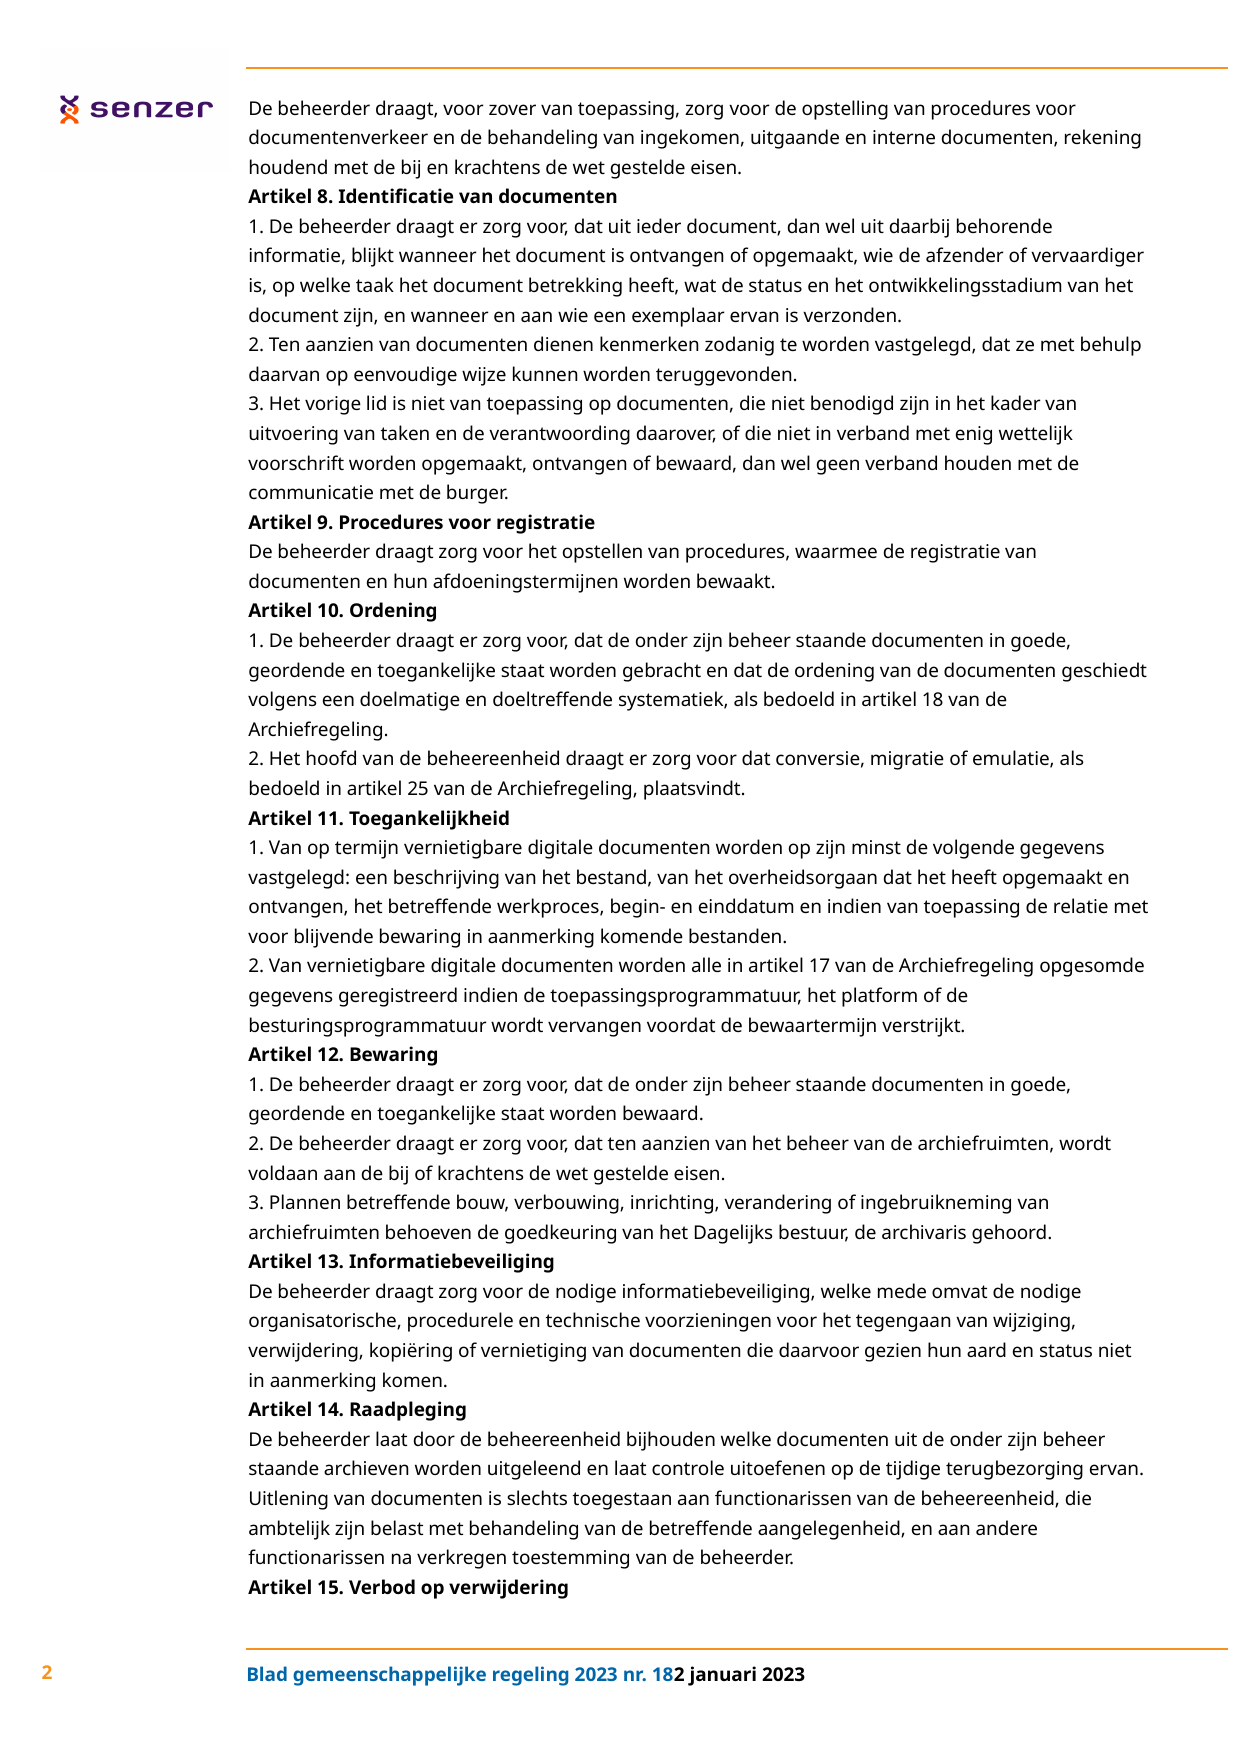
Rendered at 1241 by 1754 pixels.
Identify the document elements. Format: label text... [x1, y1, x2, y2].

text Artikel 10. Ordening [248, 598, 1152, 623]
text De beheerder draagt zorg voor het opstellen van procedures, waarmee de registratie van documenten en hun afdoeningstermijnen worden bewaakt. [248, 538, 1152, 594]
text 2. Ten aanzien van documenten dienen kenmerken zodanig te worden vastgelegd, dat ze met behulp daarvan op eenvoudige wijze kunnen worden teruggevonden. [248, 331, 1152, 387]
text 1. De beheerder draagt er zorg voor, dat uit ieder document, dan wel uit daarbij behorende informatie, blijkt wanneer het document is ontvangen of opgemaakt, wie de afzender of vervaardiger is, op welke taak het document betrekking heeft, wat de status en het ontwikkelingsstadium van het document zijn, en wanneer en aan wie een exemplaar ervan is verzonden. [248, 213, 1152, 328]
text Artikel 14. Raadpleging [248, 1396, 1152, 1422]
text Artikel 11. Toegankelijkheid [248, 805, 1152, 831]
text De beheerder draagt, voor zover van toepassing, zorg voor de opstelling van procedures voor documentenverkeer en de behandeling van ingekomen, uitgaande en interne documenten, rekening houdend met de bij en krachtens de wet gestelde eisen. [248, 95, 1152, 180]
text Artikel 9. Procedures voor registratie [248, 509, 1152, 535]
text Artikel 8. Identificatie van documenten [248, 183, 1152, 209]
text 2. Het hoofd van de beheereenheid draagt er zorg voor dat conversie, migratie of emulatie, als bedoeld in artikel 25 van de Archiefregeling, plaatsvindt. [248, 746, 1152, 801]
text De beheerder laat door de beheereenheid bijhouden welke documenten uit de onder zijn beheer staande archieven worden uitgeleend en laat controle uitoefenen op de tijdige terugbezorging ervan. Uitlening van documenten is slechts toegestaan aan functionarissen van de beheereenheid, die ambtelijk zijn belast met behandeling van de betreffende aangelegenheid, en aan andere functionarissen na verkregen toestemming van de beheerder. [248, 1426, 1152, 1570]
text 1. De beheerder draagt er zorg voor, dat de onder zijn beheer staande documenten in goede, geordende en toegankelijke staat worden gebracht en dat de ordening van de documenten geschiedt volgens een doelmatige en doeltreffende systematiek, als bedoeld in artikel 18 van de Archiefregeling. [248, 627, 1152, 742]
text Artikel 13. Informatiebeveiliging [248, 1248, 1152, 1274]
text 2. Van vernietigbare digitale documenten worden alle in artikel 17 van de Archiefregeling opgesomde gegevens geregistreerd indien de toepassingsprogrammatuur, het platform of de besturingsprogrammatuur wordt vervangen voordat de bewaartermijn verstrijkt. [248, 953, 1152, 1038]
text 1. De beheerder draagt er zorg voor, dat de onder zijn beheer staande documenten in goede, geordende en toegankelijke staat worden bewaard. [248, 1071, 1152, 1126]
text 3. Het vorige lid is niet van toepassing op documenten, die niet benodigd zijn in het kader van uitvoering van taken en de verantwoording daarover, of die niet in verband met enig wettelijk voorschrift worden opgemaakt, ontvangen of bewaard, dan wel geen verband houden met de communicatie met de burger. [248, 391, 1152, 505]
text Artikel 15. Verbod op verwijdering [248, 1574, 1152, 1600]
text 2. De beheerder draagt er zorg voor, dat ten aanzien van het beheer van de archiefruimten, wordt voldaan aan de bij of krachtens de wet gestelde eisen. [248, 1130, 1152, 1186]
text 1. Van op termijn vernietigbare digitale documenten worden op zijn minst de volgende gegevens vastgelegd: een beschrijving van het bestand, van het overheidsorgaan dat het heeft opgemaakt en ontvangen, het betreffende werkproces, begin- en einddatum en indien van toepassing de relatie met voor blijvende bewaring in aanmerking komende bestanden. [248, 834, 1152, 949]
text Artikel 12. Bewaring [248, 1041, 1152, 1067]
picture [41, 47, 231, 172]
text De beheerder draagt zorg voor de nodige informatiebeveiliging, welke mede omvat de nodige organisatorische, procedurele en technische voorzieningen voor het tegengaan van wijziging, verwijdering, kopiëring of vernietiging van documenten die daarvoor gezien hun aard en status niet in aanmerking komen. [248, 1278, 1152, 1393]
text 3. Plannen betreffende bouw, verbouwing, inrichting, verandering of ingebruikneming van archiefruimten behoeven de goedkeuring van het Dagelijks bestuur, de archivaris gehoord. [248, 1189, 1152, 1245]
